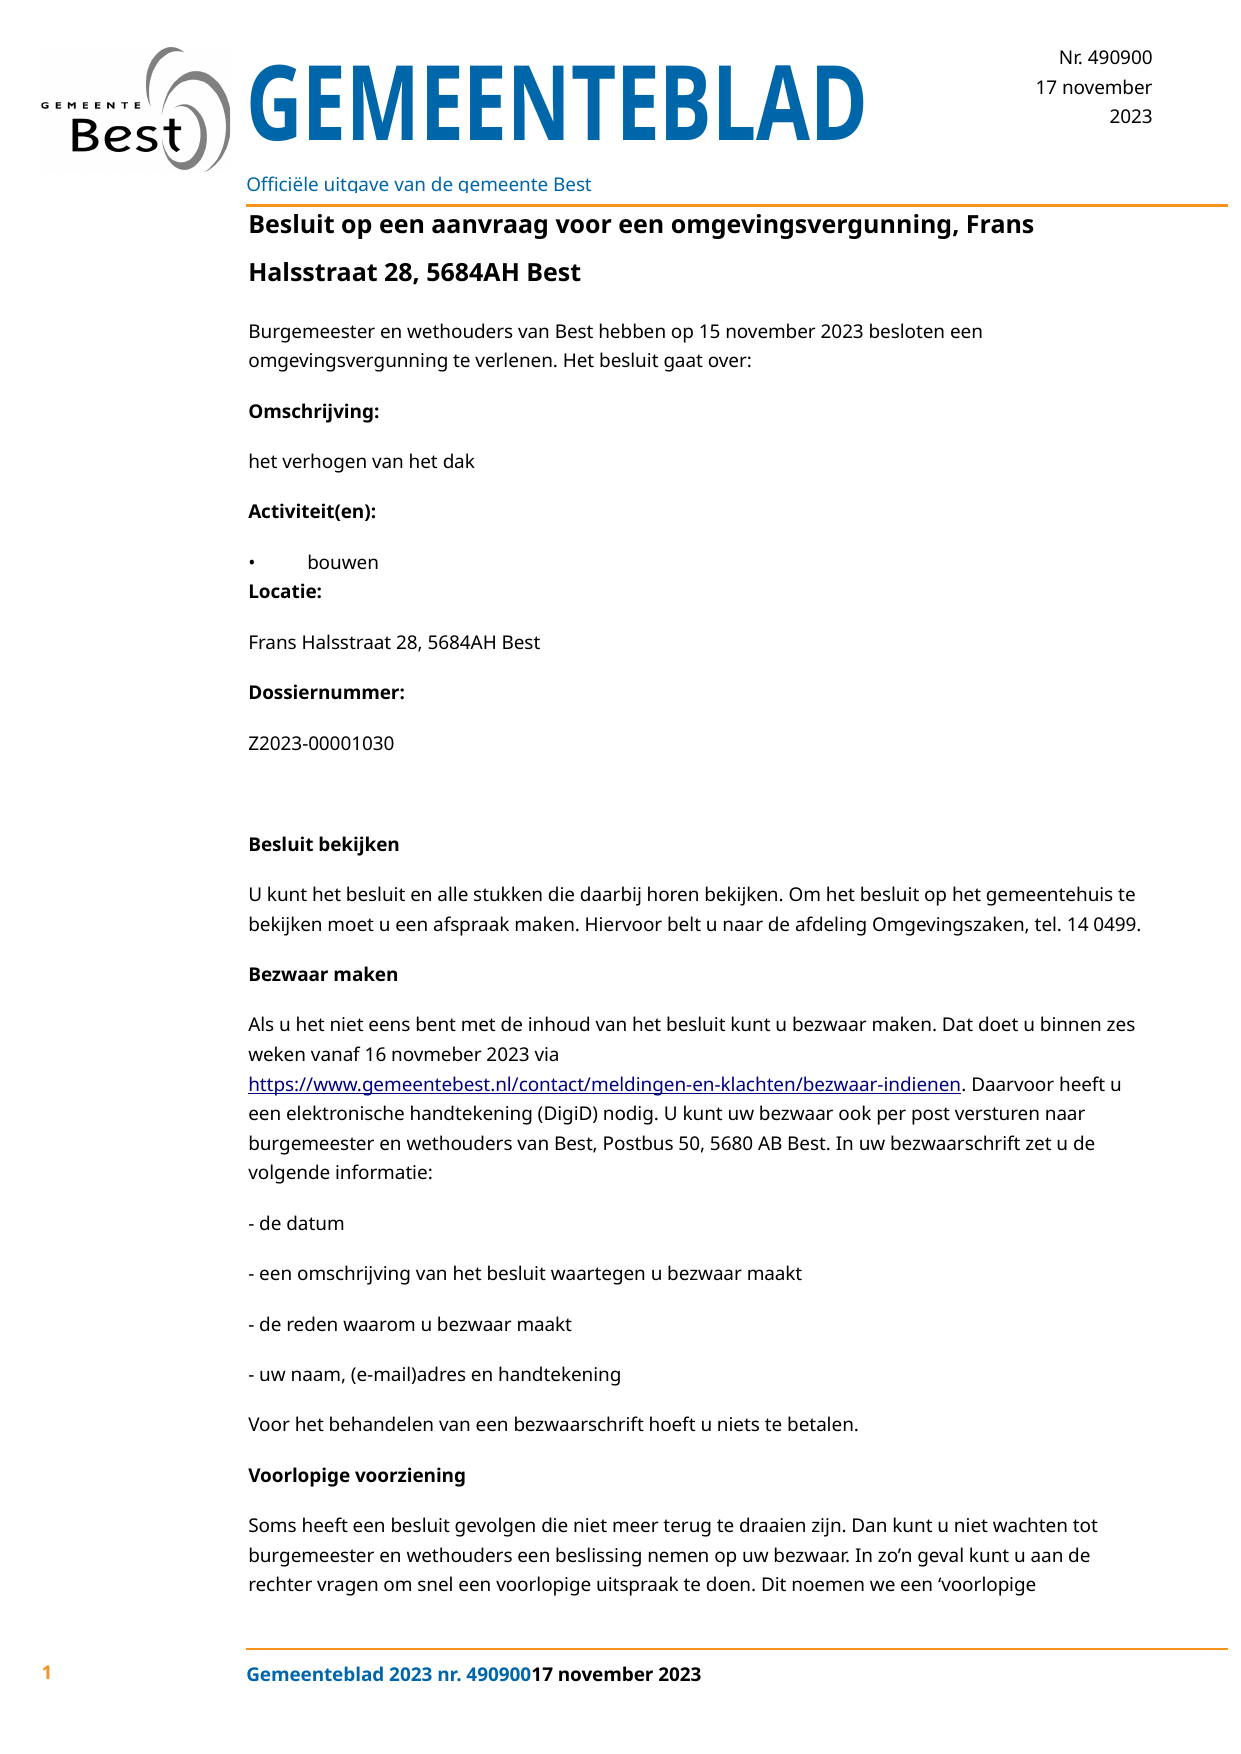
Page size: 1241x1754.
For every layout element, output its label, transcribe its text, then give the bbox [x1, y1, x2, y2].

text Besluit bekijken [248, 831, 1152, 857]
text - de reden waarom u bezwaar maakt [248, 1311, 1152, 1337]
list bouwen [248, 549, 1152, 575]
text Als u het niet eens bent met de inhoud van het besluit kunt u bezwaar maken. Dat doet u binnen zes weken vanaf 16 novmeber 2023 via https://www.gemeentebest.nl/contact/meldingen-en-klachten/bezwaar-indienen. Daarvoor heeft u een elektronische handtekening (DigiD) nodig. U kunt uw bezwaar ook per post versturen naar burgemeester en wethouders van Best, Postbus 50, 5680 AB Best. In uw bezwaarschrift zet u de volgende informatie: [248, 1012, 1152, 1185]
text het verhogen van het dak [248, 448, 1152, 474]
text Locatie: [248, 579, 1152, 604]
text Voor het behandelen van een bezwaarschrift hoeft u niets te betalen. [248, 1412, 1152, 1437]
text Dossiernummer: [248, 679, 1152, 705]
text - de datum [248, 1210, 1152, 1236]
text Z2023-00001030 [248, 730, 1152, 756]
text Soms heeft een besluit gevolgen die niet meer terug te draaien zijn. Dan kunt u niet wachten tot burgemeester en wethouders een beslissing nemen op uw bezwaar. In zo’n geval kunt u aan de rechter vragen om snel een voorlopige uitspraak te doen. Dit noemen we een ‘voorlopige [248, 1512, 1152, 1597]
picture [41, 47, 231, 172]
text Bezwaar maken [248, 961, 1152, 987]
text Besluit op een aanvraag voor een omgevingsvergunning, Frans Halsstraat 28, 5684AH Best [248, 207, 1152, 288]
text U kunt het besluit en alle stukken die daarbij horen bekijken. Om het besluit op het gemeentehuis te bekijken moet u een afspraak maken. Hiervoor belt u naar de afdeling Omgevingszaken, tel. 14 0499. [248, 881, 1152, 937]
text Activiteit(en): [248, 499, 1152, 524]
text - een omschrijving van het besluit waartegen u bezwaar maakt [248, 1260, 1152, 1286]
text Omschrijving: [248, 398, 1152, 424]
text Frans Halsstraat 28, 5684AH Best [248, 629, 1152, 655]
text Voorlopige voorziening [248, 1462, 1152, 1488]
text - uw naam, (e-mail)adres en handtekening [248, 1361, 1152, 1387]
text Burgemeester en wethouders van Best hebben op 15 november 2023 besloten een omgevingsvergunning te verlenen. Het besluit gaat over: [248, 318, 1152, 373]
